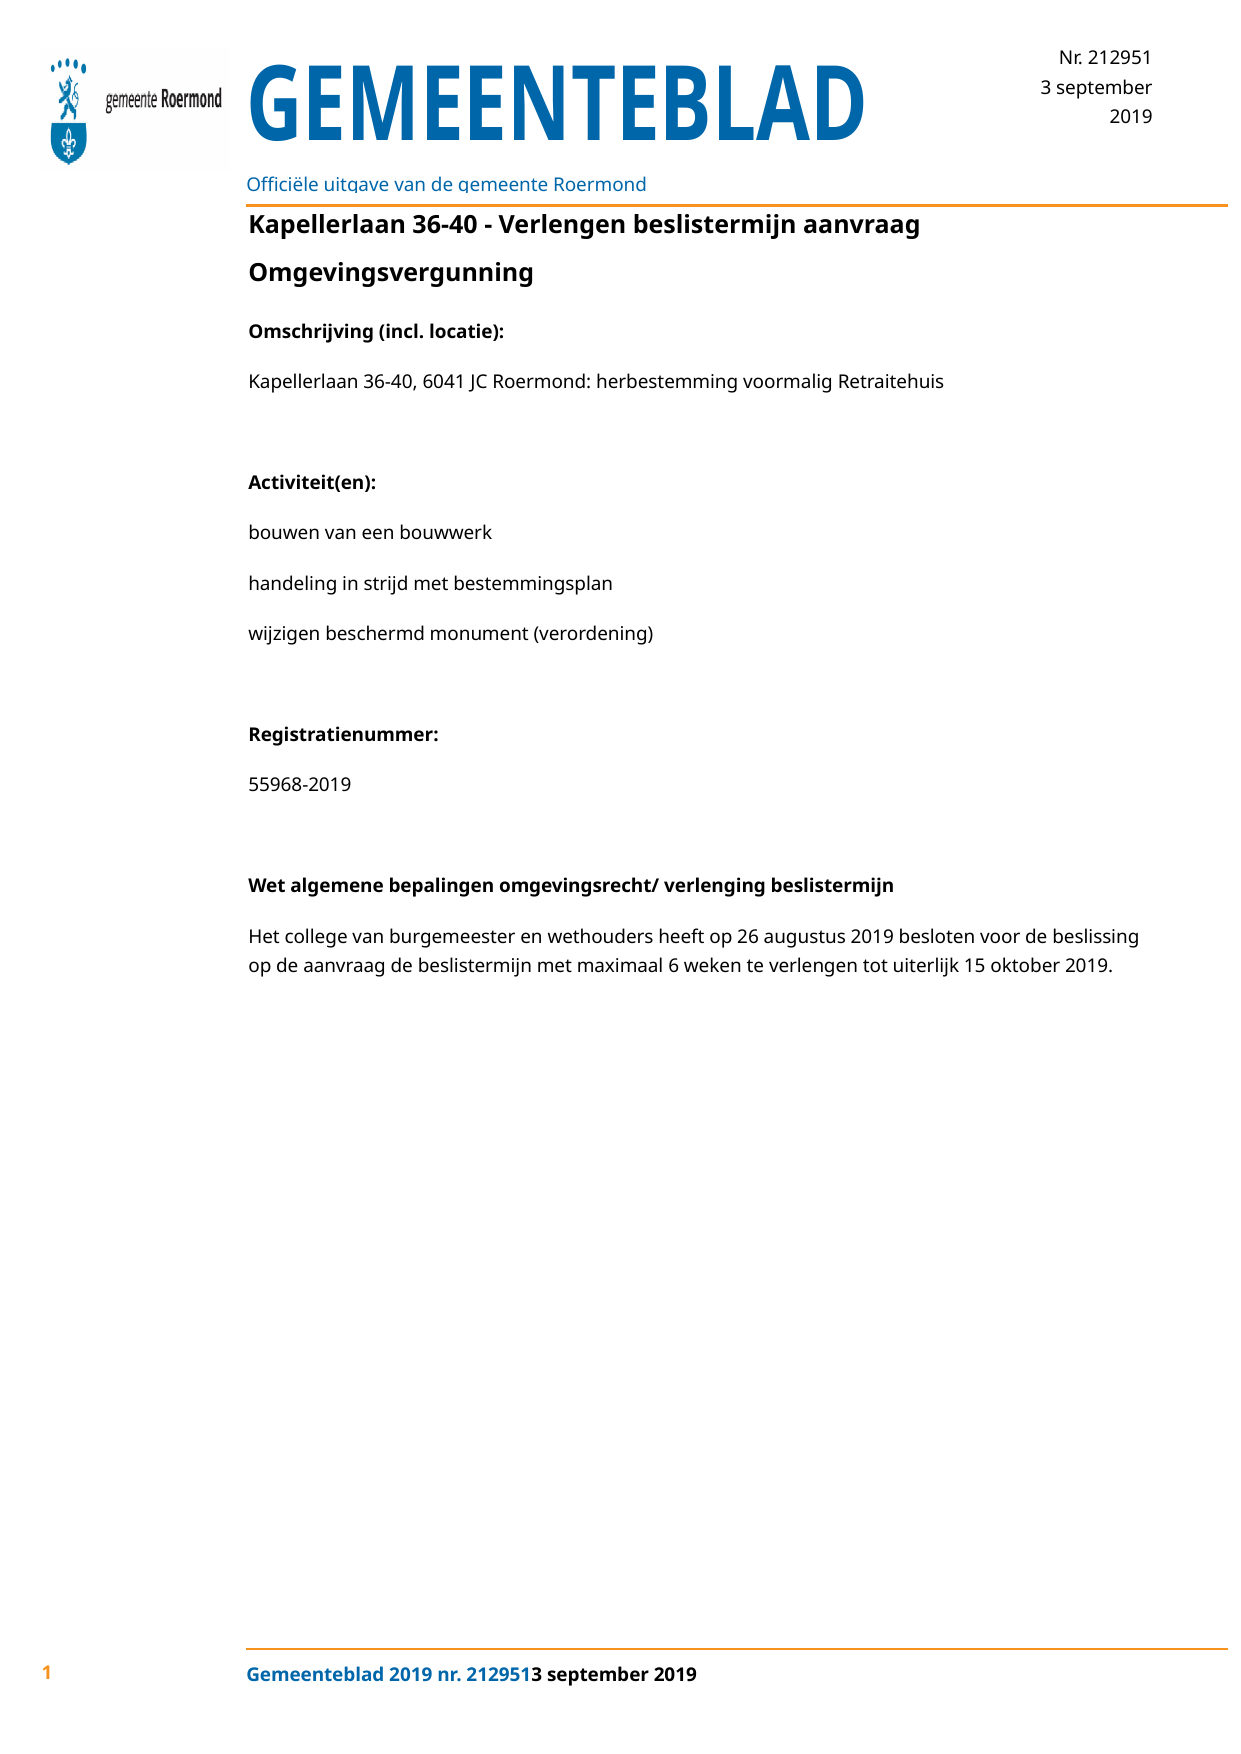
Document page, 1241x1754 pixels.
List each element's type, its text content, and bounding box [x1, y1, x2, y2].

text Kapellerlaan 36-40 - Verlengen beslistermijn aanvraag Omgevingsvergunning [248, 207, 1152, 288]
text handeling in strijd met bestemmingsplan [248, 570, 1152, 596]
text Wet algemene bepalingen omgevingsrecht/ verlenging beslistermijn [248, 872, 1152, 898]
text Registratienummer: [248, 721, 1152, 747]
text Activiteit(en): [248, 469, 1152, 495]
text 55968-2019 [248, 772, 1152, 797]
text wijzigen beschermd monument (verordening) [248, 620, 1152, 646]
picture [41, 47, 231, 172]
text Omschrijving (incl. locatie): [248, 318, 1152, 344]
text Het college van burgemeester en wethouders heeft op 26 augustus 2019 besloten voor de beslissing op de aanvraag de beslistermijn met maximaal 6 weken te verlengen tot uiterlijk 15 oktober 2019. [248, 923, 1152, 978]
text bouwen van een bouwwerk [248, 519, 1152, 545]
text Kapellerlaan 36-40, 6041 JC Roermond: herbestemming voormalig Retraitehuis [248, 368, 1152, 394]
